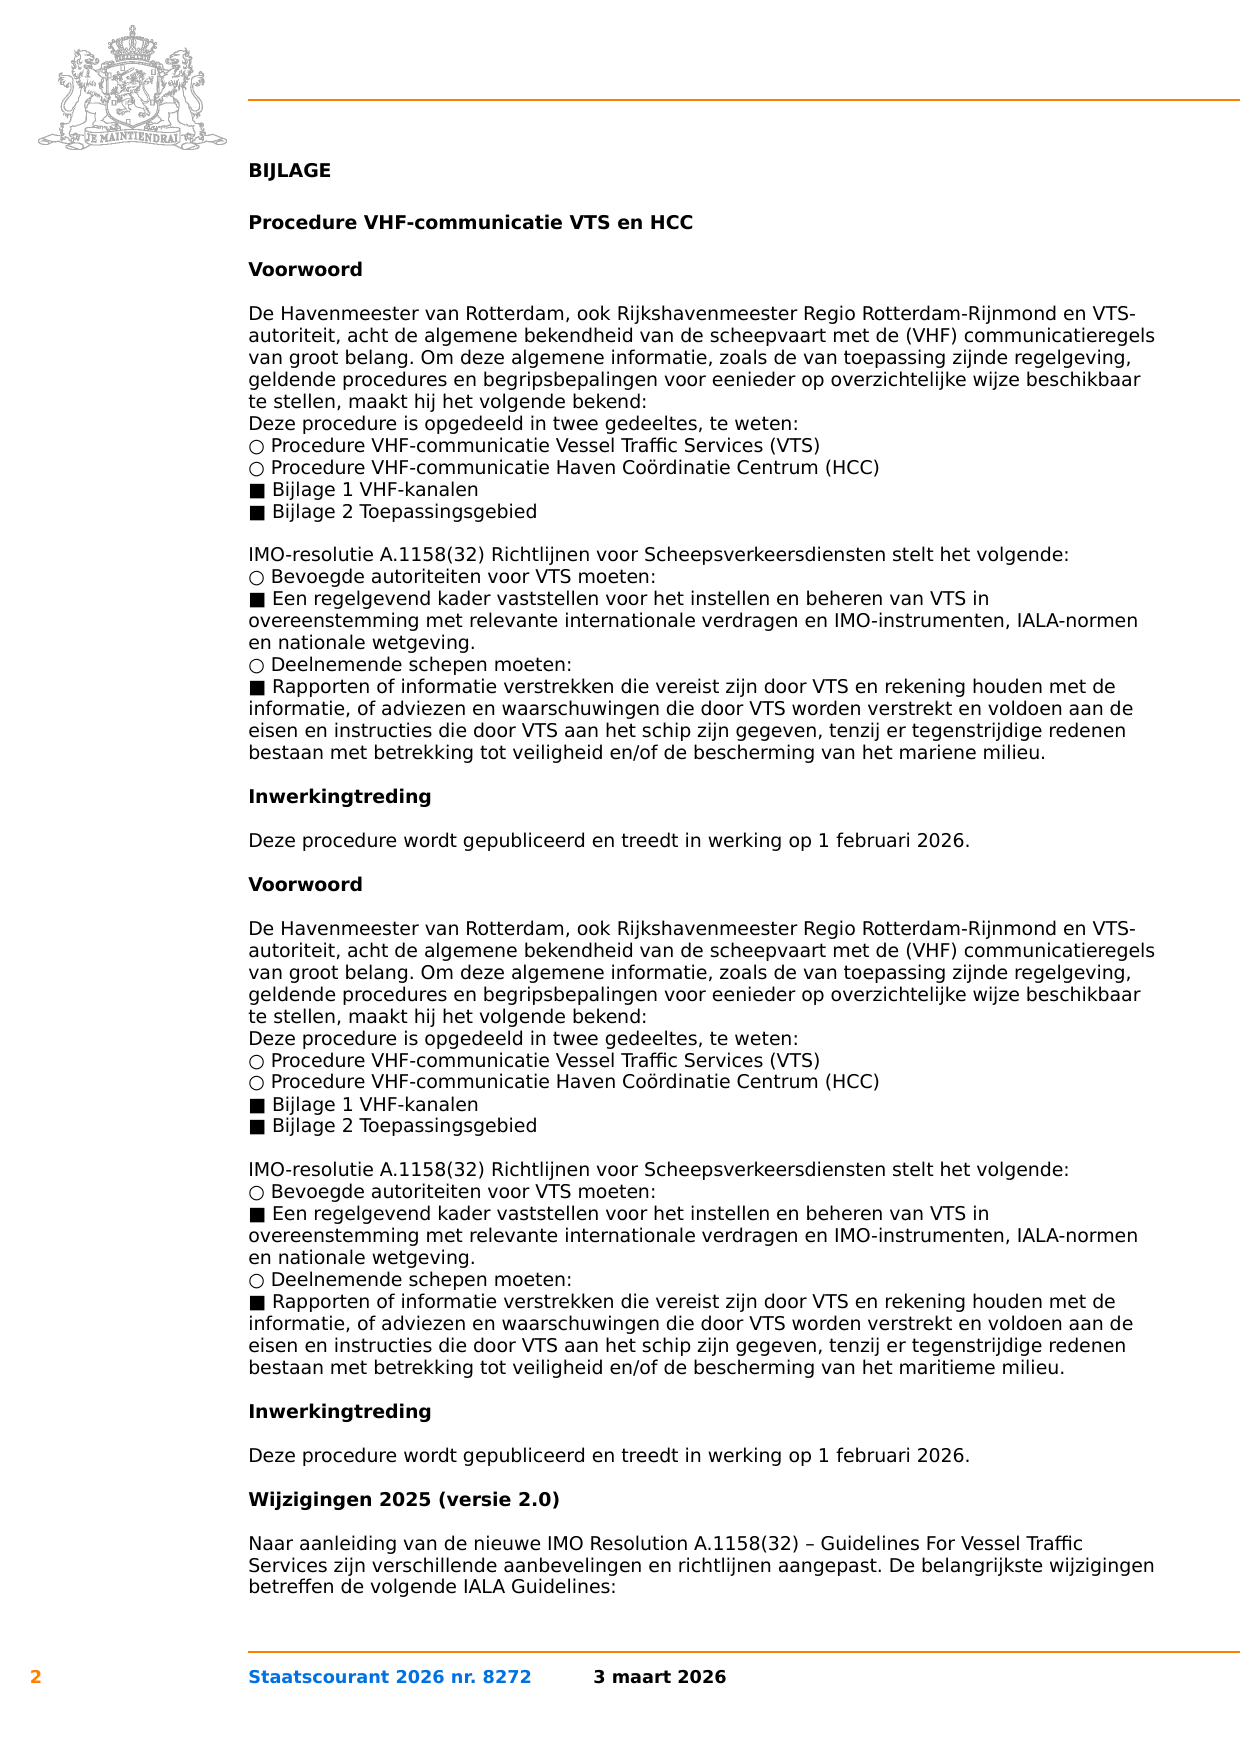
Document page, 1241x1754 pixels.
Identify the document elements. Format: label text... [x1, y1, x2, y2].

text IMO-resolutie A.1158(32) Richtlijnen voor Scheepsverkeersdiensten stelt het volgende: [248, 1159, 1163, 1181]
text ■ Bijlage 1 VHF-kanalen [248, 478, 1163, 501]
subtitle Wijzigingen 2025 (versie 2.0) [248, 1489, 1163, 1511]
text ■ Bijlage 2 Toepassingsgebied [248, 1115, 1163, 1137]
text ■ Rapporten of informatie verstrekken die vereist zijn door VTS en rekening houden met de informatie, of adviezen en waarschuwingen die door VTS worden verstrekt en voldoen aan de eisen en instructies die door VTS aan het schip zijn gegeven, tenzij er tegenstrijdige redenen bestaan met betrekking tot veiligheid en/of de bescherming van het mariene milieu. [248, 676, 1163, 764]
text ○ Bevoegde autoriteiten voor VTS moeten: [248, 566, 1163, 588]
subtitle Voorwoord [248, 874, 1163, 896]
subtitle BIJLAGE [248, 160, 1163, 182]
subtitle Procedure VHF-communicatie VTS en HCC [248, 212, 1163, 234]
text ■ Bijlage 2 Toepassingsgebied [248, 501, 1163, 522]
text ○ Procedure VHF-communicatie Vessel Traffic Services (VTS) [248, 1049, 1163, 1071]
text ○ Bevoegde autoriteiten voor VTS moeten: [248, 1181, 1163, 1203]
text ■ Rapporten of informatie verstrekken die vereist zijn door VTS en rekening houden met de informatie, of adviezen en waarschuwingen die door VTS worden verstrekt en voldoen aan de eisen en instructies die door VTS aan het schip zijn gegeven, tenzij er tegenstrijdige redenen bestaan met betrekking tot veiligheid en/of de bescherming van het maritieme milieu. [248, 1291, 1163, 1379]
text ○ Deelnemende schepen moeten: [248, 654, 1163, 676]
text Deze procedure wordt gepubliceerd en treedt in werking op 1 februari 2026. [248, 1445, 1163, 1467]
text Deze procedure is opgedeeld in twee gedeeltes, te weten: [248, 413, 1163, 434]
subtitle Voorwoord [248, 259, 1163, 281]
subtitle Inwerkingtreding [248, 1401, 1163, 1423]
text ○ Procedure VHF-communicatie Haven Coördinatie Centrum (HCC) [248, 1071, 1163, 1093]
text ○ Procedure VHF-communicatie Vessel Traffic Services (VTS) [248, 434, 1163, 457]
text ■ Een regelgevend kader vaststellen voor het instellen en beheren van VTS in overeenstemming met relevante internationale verdragen en IMO-instrumenten, IALA-normen en nationale wetgeving. [248, 588, 1163, 654]
text ○ Deelnemende schepen moeten: [248, 1269, 1163, 1291]
text ○ Procedure VHF-communicatie Haven Coördinatie Centrum (HCC) [248, 457, 1163, 478]
text De Havenmeester van Rotterdam, ook Rijkshavenmeester Regio Rotterdam-Rijnmond en VTS-autoriteit, acht de algemene bekendheid van de scheepvaart met de (VHF) communicatieregels van groot belang. Om deze algemene informatie, zoals de van toepassing zijnde regelgeving, geldende procedures en begripsbepalingen voor eenieder op overzichtelijke wijze beschikbaar te stellen, maakt hij het volgende bekend: [248, 303, 1163, 413]
text De Havenmeester van Rotterdam, ook Rijkshavenmeester Regio Rotterdam-Rijnmond en VTS-autoriteit, acht de algemene bekendheid van de scheepvaart met de (VHF) communicatieregels van groot belang. Om deze algemene informatie, zoals de van toepassing zijnde regelgeving, geldende procedures en begripsbepalingen voor eenieder op overzichtelijke wijze beschikbaar te stellen, maakt hij het volgende bekend: [248, 918, 1163, 1027]
text ■ Een regelgevend kader vaststellen voor het instellen en beheren van VTS in overeenstemming met relevante internationale verdragen en IMO-instrumenten, IALA-normen en nationale wetgeving. [248, 1203, 1163, 1269]
text ■ Bijlage 1 VHF-kanalen [248, 1093, 1163, 1115]
text Naar aanleiding van de nieuwe IMO Resolution A.1158(32) – Guidelines For Vessel Traffic Services zijn verschillende aanbevelingen en richtlijnen aangepast. De belangrijkste wijzigingen betreffen de volgende IALA Guidelines: [248, 1532, 1163, 1598]
subtitle Inwerkingtreding [248, 786, 1163, 808]
text Deze procedure is opgedeeld in twee gedeeltes, te weten: [248, 1027, 1163, 1049]
text Deze procedure wordt gepubliceerd en treedt in werking op 1 februari 2026. [248, 830, 1163, 852]
text IMO-resolutie A.1158(32) Richtlijnen voor Scheepsverkeersdiensten stelt het volgende: [248, 544, 1163, 566]
picture [38, 25, 227, 150]
